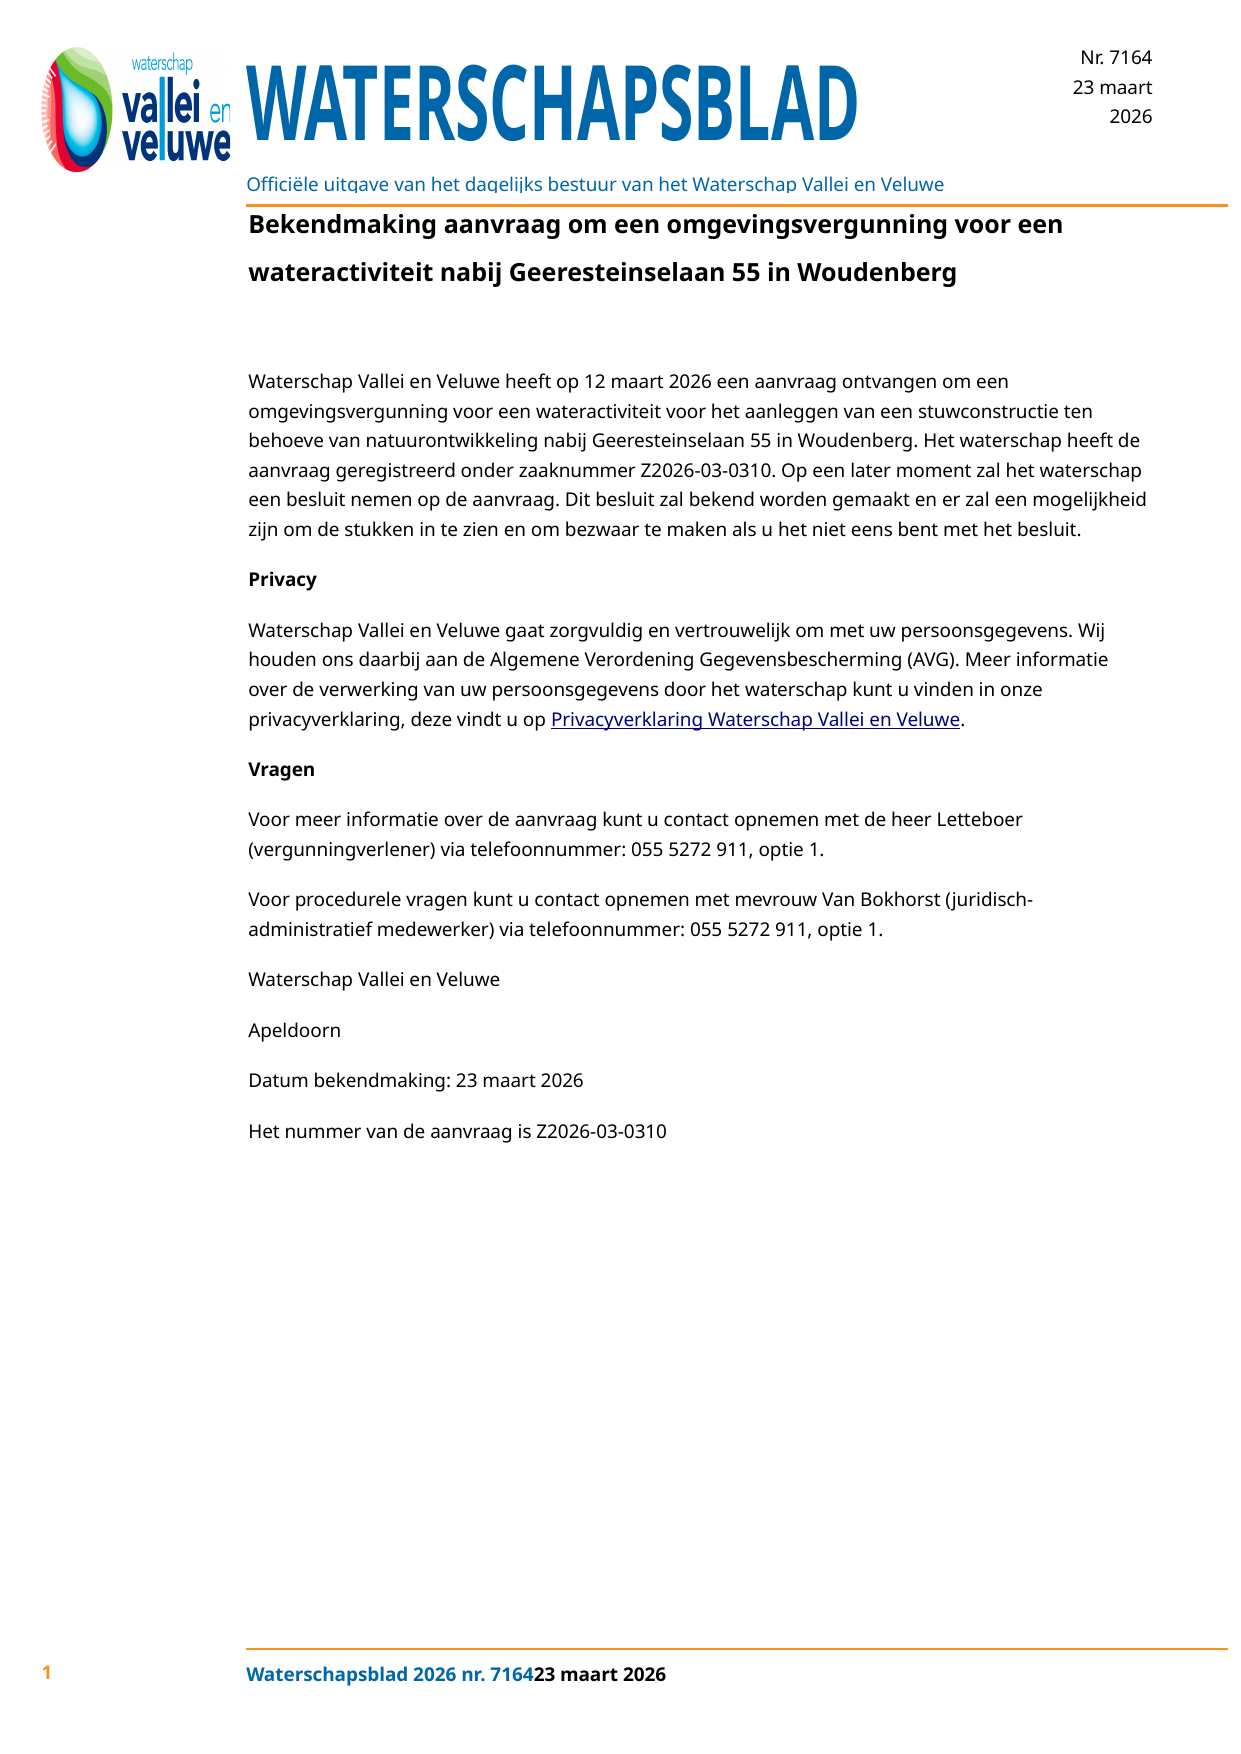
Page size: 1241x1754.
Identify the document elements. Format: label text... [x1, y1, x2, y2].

text Privacy [248, 567, 1152, 592]
text Datum bekendmaking: 23 maart 2026 [248, 1067, 1152, 1093]
text Voor meer informatie over de aanvraag kunt u contact opnemen met de heer Letteboer (vergunningverlener) via telefoonnummer: 055 5272 911, optie 1. [248, 807, 1152, 862]
text Apeldoorn [248, 1017, 1152, 1043]
text Waterschap Vallei en Veluwe heeft op 12 maart 2026 een aanvraag ontvangen om een omgevingsvergunning voor een wateractiviteit voor het aanleggen van een stuwconstructie ten behoeve van natuurontwikkeling nabij Geeresteinselaan 55 in Woudenberg. Het waterschap heeft de aanvraag geregistreerd onder zaaknummer Z2026-03-0310. Op een later moment zal het waterschap een besluit nemen op de aanvraag. Dit besluit zal bekend worden gemaakt en er zal een mogelijkheid zijn om de stukken in te zien en om bezwaar te maken als u het niet eens bent met het besluit. [248, 368, 1152, 542]
text Waterschap Vallei en Veluwe gaat zorgvuldig en vertrouwelijk om met uw persoonsgegevens. Wij houden ons daarbij aan de Algemene Verordening Gegevensbescherming (AVG). Meer informatie over de verwerking van uw persoonsgegevens door het waterschap kunt u vinden in onze privacyverklaring, deze vindt u op Privacyverklaring Waterschap Vallei en Veluwe. [248, 617, 1152, 732]
text Bekendmaking aanvraag om een omgevingsvergunning voor een wateractiviteit nabij Geeresteinselaan 55 in Woudenberg [248, 207, 1152, 288]
text Waterschap Vallei en Veluwe [248, 967, 1152, 992]
picture [41, 47, 231, 172]
text Voor procedurele vragen kunt u contact opnemen met mevrouw Van Bokhorst (juridisch-administratief medewerker) via telefoonnummer: 055 5272 911, optie 1. [248, 887, 1152, 942]
text Het nummer van de aanvraag is Z2026-03-0310 [248, 1118, 1152, 1144]
text Vragen [248, 756, 1152, 782]
